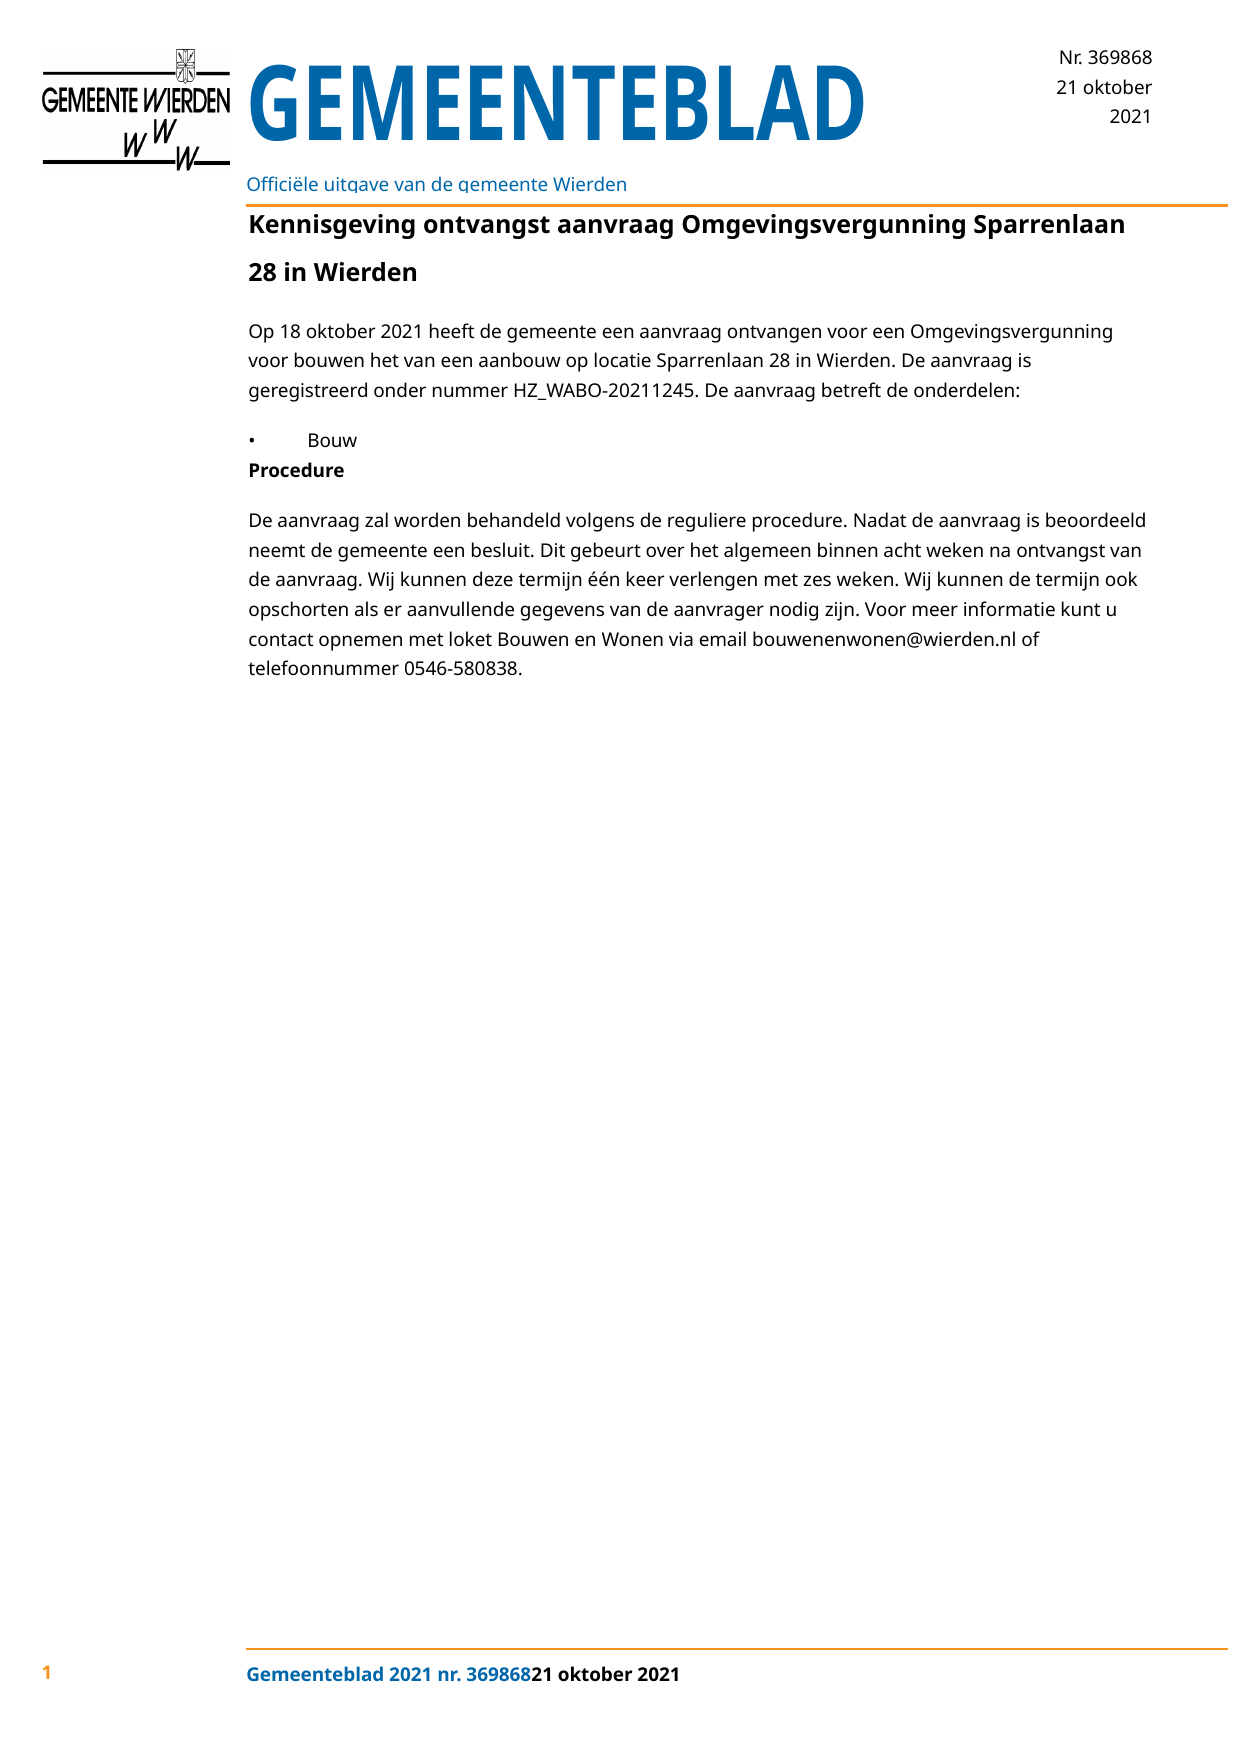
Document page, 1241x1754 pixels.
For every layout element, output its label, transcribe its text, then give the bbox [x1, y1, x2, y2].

text Kennisgeving ontvangst aanvraag Omgevingsvergunning Sparrenlaan 28 in Wierden [248, 207, 1152, 288]
text Procedure [248, 457, 1152, 483]
text De aanvraag zal worden behandeld volgens de reguliere procedure. Nadat de aanvraag is beoordeeld neemt de gemeente een besluit. Dit gebeurt over het algemeen binnen acht weken na ontvangst van de aanvraag. Wij kunnen deze termijn één keer verlengen met zes weken. Wij kunnen de termijn ook opschorten als er aanvullende gegevens van de aanvrager nodig zijn. Voor meer informatie kunt u contact opnemen met loket Bouwen en Wonen via email bouwenenwonen@wierden.nl of telefoonnummer 0546-580838. [248, 507, 1152, 681]
text Op 18 oktober 2021 heeft de gemeente een aanvraag ontvangen voor een Omgevingsvergunning voor bouwen het van een aanbouw op locatie Sparrenlaan 28 in Wierden. De aanvraag is geregistreerd onder nummer HZ_WABO-20211245. De aanvraag betreft de onderdelen: [248, 318, 1152, 403]
picture [41, 47, 231, 172]
list Bouw [248, 427, 1152, 453]
